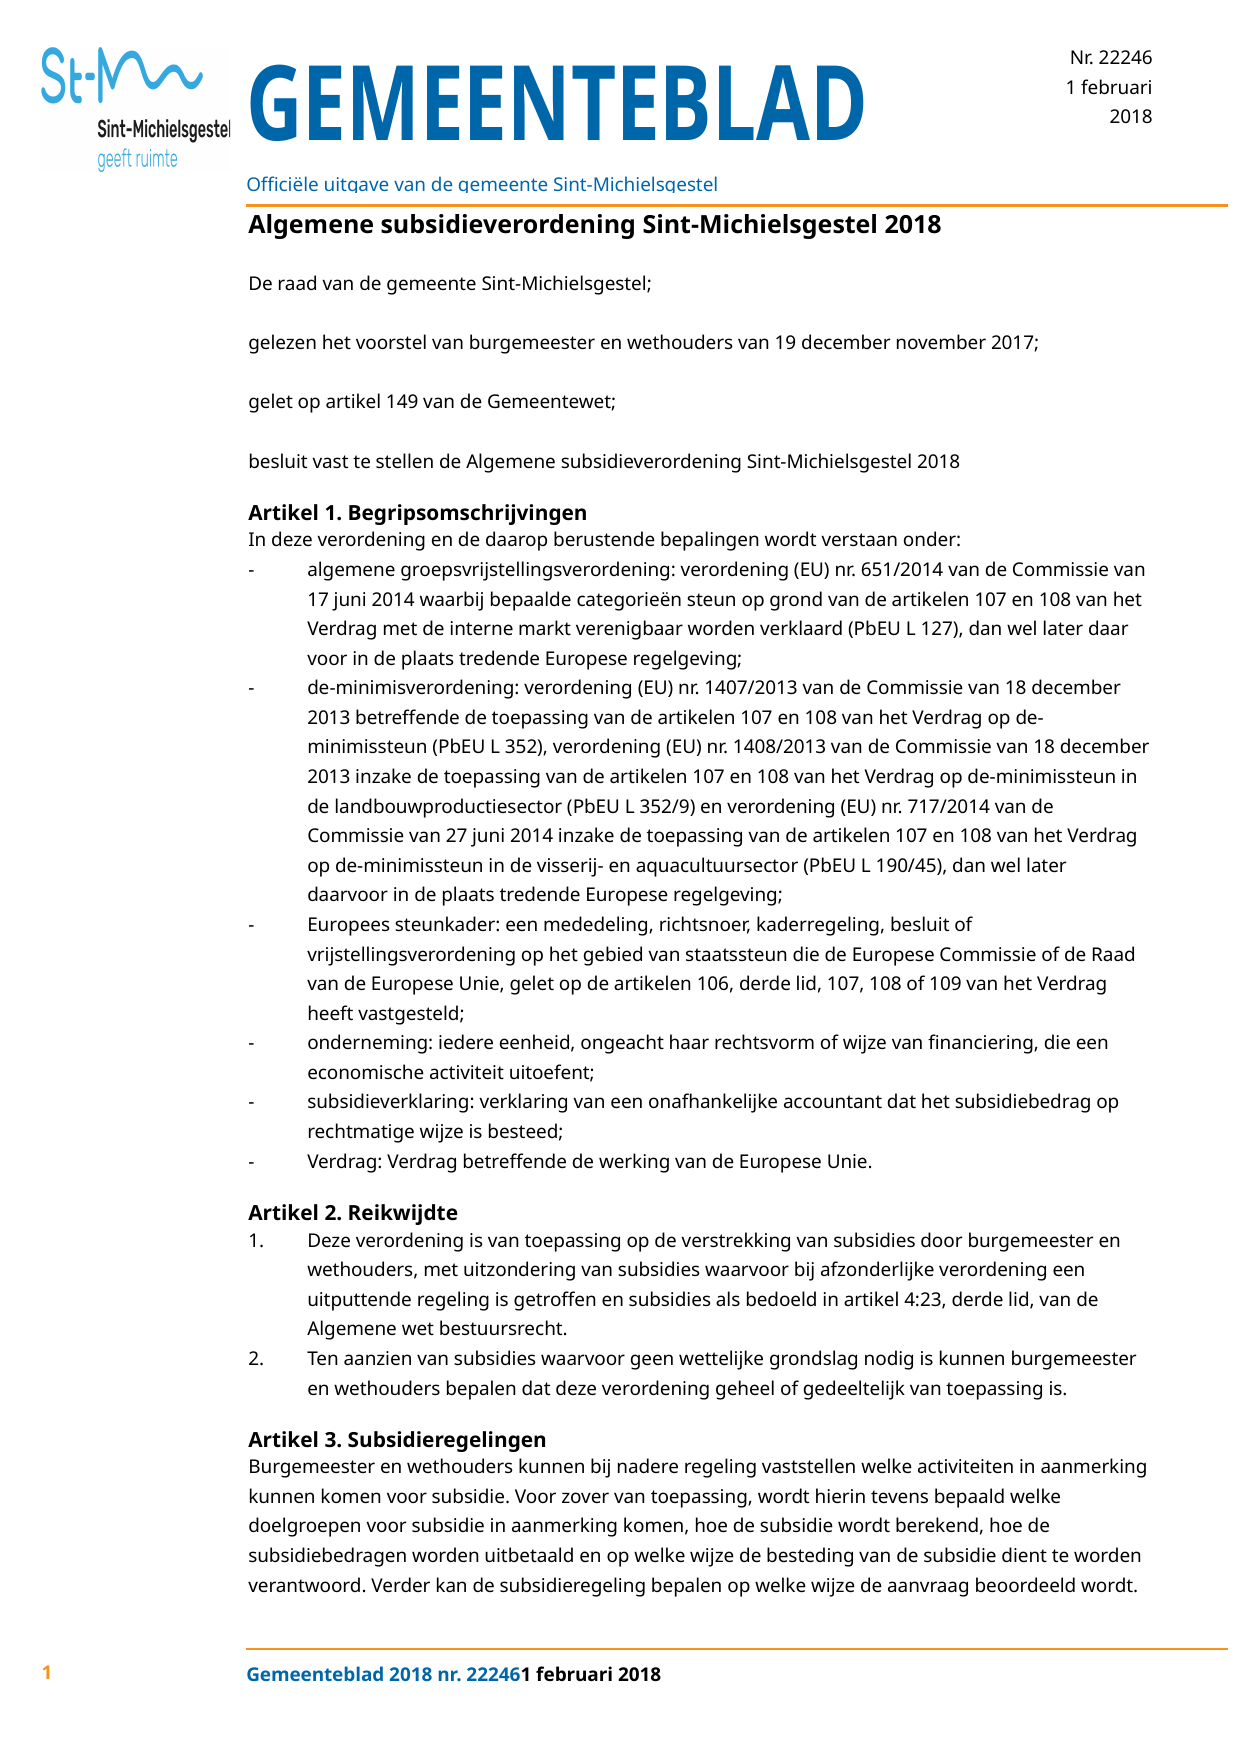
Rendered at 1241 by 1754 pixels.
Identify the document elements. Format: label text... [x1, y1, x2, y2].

list subsidieverklaring: verklaring van een onafhankelijke accountant dat het subsidiebedrag op rechtmatige wijze is besteed; [248, 1089, 1152, 1144]
text In deze verordening en de daarop berustende bepalingen wordt verstaan onder: [248, 527, 1152, 552]
text Artikel 2. Reikwijdte [248, 1198, 1152, 1227]
text gelet op artikel 149 van de Gemeentewet; [248, 389, 1152, 414]
text Algemene subsidieverordening Sint-Michielsgestel 2018 [248, 207, 1152, 241]
text Artikel 1. Begripsomschrijvingen [248, 498, 1152, 527]
list onderneming: iedere eenheid, ongeacht haar rechtsvorm of wijze van financiering, die een economische activiteit uitoefent; [248, 1029, 1152, 1085]
text Artikel 3. Subsidieregelingen [248, 1425, 1152, 1453]
list Europees steunkader: een mededeling, richtsnoer, kaderregeling, besluit of vrijstellingsverordening op het gebied van staatssteun die de Europese Commissie of de Raad van de Europese Unie, gelet op de artikelen 106, derde lid, 107, 108 of 109 van het Verdrag heeft vastgesteld; [248, 911, 1152, 1026]
picture [41, 47, 231, 172]
list Ten aanzien van subsidies waarvoor geen wettelijke grondslag nodig is kunnen burgemeester en wethouders bepalen dat deze verordening geheel of gedeeltelijk van toepassing is. [248, 1345, 1152, 1400]
text gelezen het voorstel van burgemeester en wethouders van 19 december november 2017; [248, 329, 1152, 355]
list Deze verordening is van toepassing op de verstrekking van subsidies door burgemeester en wethouders, met uitzondering van subsidies waarvoor bij afzonderlijke verordening een uitputtende regeling is getroffen en subsidies als bedoeld in artikel 4:23, derde lid, van de Algemene wet bestuursrecht. [248, 1227, 1152, 1341]
list de-minimisverordening: verordening (EU) nr. 1407/2013 van de Commissie van 18 december 2013 betreffende de toepassing van de artikelen 107 en 108 van het Verdrag op de-minimissteun (PbEU L 352), verordening (EU) nr. 1408/2013 van de Commissie van 18 december 2013 inzake de toepassing van de artikelen 107 en 108 van het Verdrag op de-minimissteun in de landbouwproductiesector (PbEU L 352/9) en verordening (EU) nr. 717/2014 van de Commissie van 27 juni 2014 inzake de toepassing van de artikelen 107 en 108 van het Verdrag op de-minimissteun in de visserij- en aquacultuursector (PbEU L 190/45), dan wel later daarvoor in de plaats tredende Europese regelgeving; [248, 674, 1152, 907]
text besluit vast te stellen de Algemene subsidieverordening Sint-Michielsgestel 2018 [248, 448, 1152, 473]
list Verdrag: Verdrag betreffende de werking van de Europese Unie. [248, 1148, 1152, 1174]
text Burgemeester en wethouders kunnen bij nadere regeling vaststellen welke activiteiten in aanmerking kunnen komen voor subsidie. Voor zover van toepassing, wordt hierin tevens bepaald welke doelgroepen voor subsidie in aanmerking komen, hoe de subsidie wordt berekend, hoe de subsidiebedragen worden uitbetaald en op welke wijze de besteding van de subsidie dient te worden verantwoord. Verder kan de subsidieregeling bepalen op welke wijze de aanvraag beoordeeld wordt. [248, 1453, 1152, 1598]
list algemene groepsvrijstellingsverordening: verordening (EU) nr. 651/2014 van de Commissie van 17 juni 2014 waarbij bepaalde categorieën steun op grond van de artikelen 107 en 108 van het Verdrag met de interne markt verenigbaar worden verklaard (PbEU L 127), dan wel later daar voor in de plaats tredende Europese regelgeving; [248, 556, 1152, 671]
text De raad van de gemeente Sint-Michielsgestel; [248, 270, 1152, 296]
